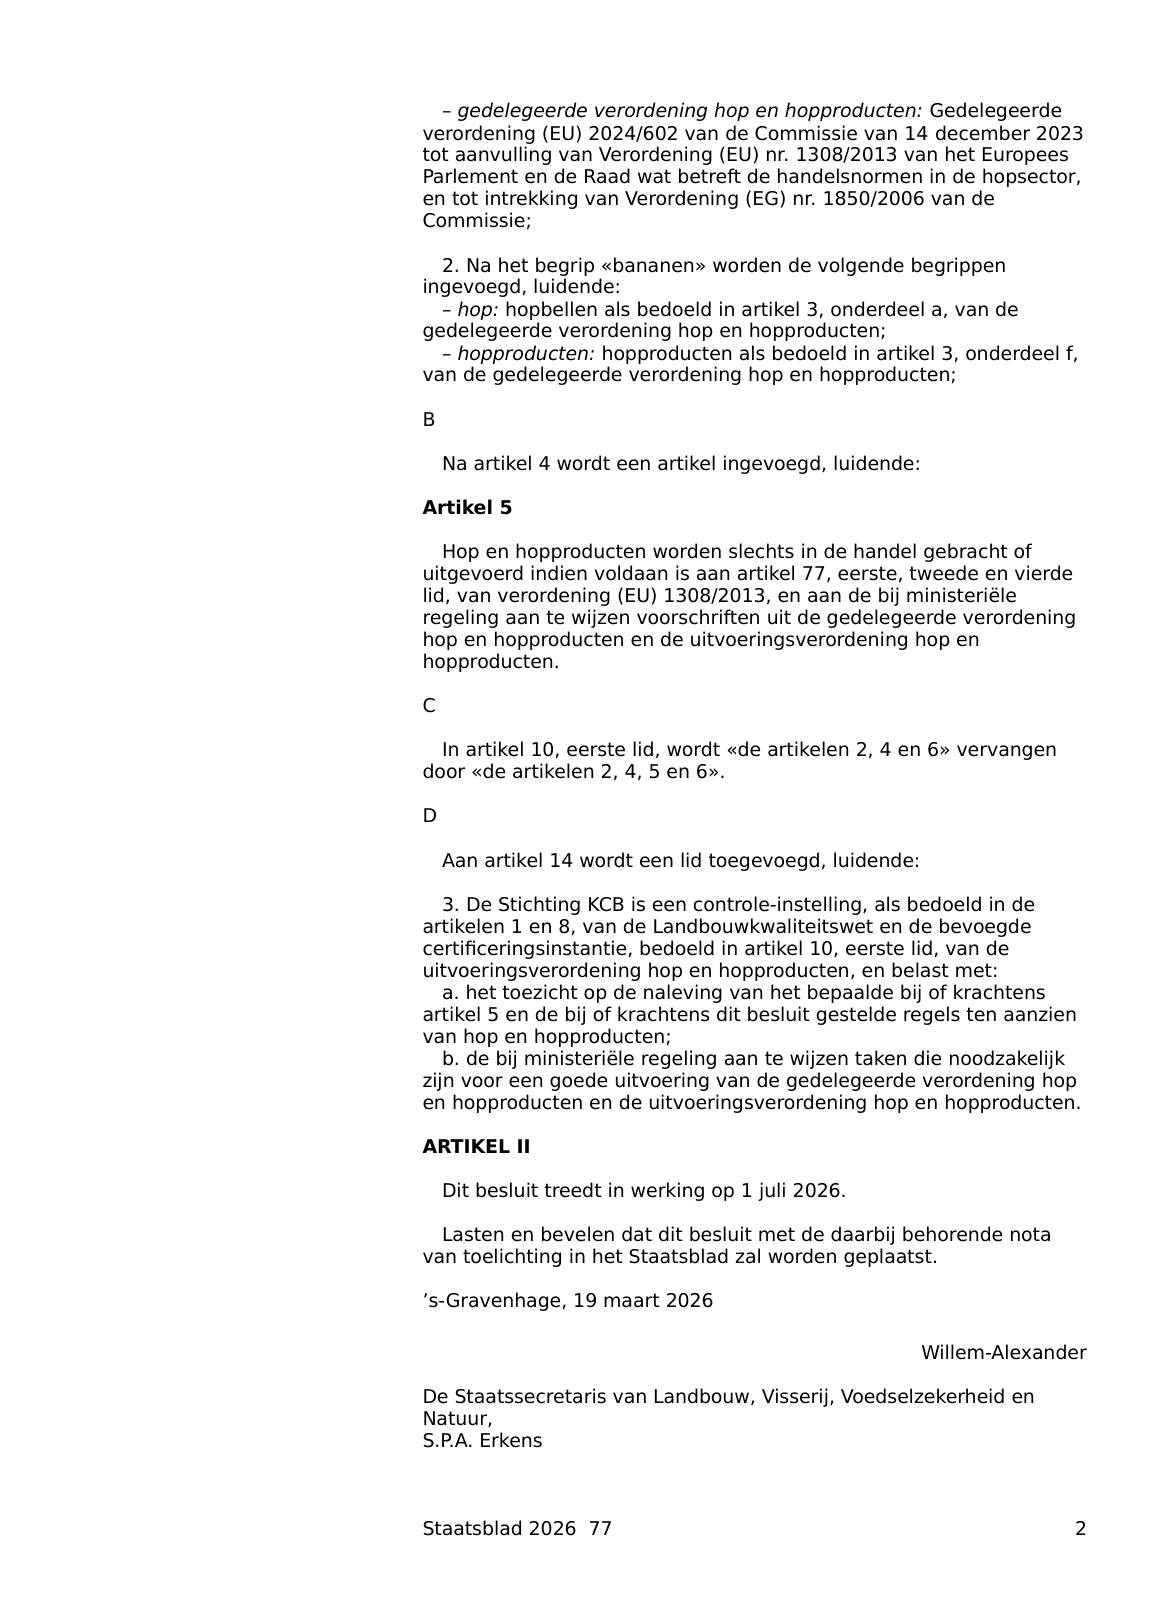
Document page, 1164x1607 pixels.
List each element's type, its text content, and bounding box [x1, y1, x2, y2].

text 3. De Stichting KCB is een controle-instelling, als bedoeld in de artikelen 1 en 8, van de Landbouwkwaliteitswet en de bevoegde certificeringsinstantie, bedoeld in artikel 10, eerste lid, van de uitvoeringsverordening hop en hopproducten, en belast met: [422, 894, 1087, 982]
text ’s-Gravenhage, 19 maart 2026 [422, 1290, 1087, 1312]
text Dit besluit treedt in werking op 1 juli 2026. [422, 1180, 1087, 1202]
text b. de bij ministeriële regeling aan te wijzen taken die noodzakelijk zijn voor een goede uitvoering van de gedelegeerde verordening hop en hopproducten en de uitvoeringsverordening hop en hopproducten. [422, 1048, 1087, 1113]
text – gedelegeerde verordening hop en hopproducten: Gedelegeerde verordening (EU) 2024/602 van de Commissie van 14 december 2023 tot aanvulling van Verordening (EU) nr. 1308/2013 van het Europees Parlement en de Raad wat betreft de handelsnormen in de hopsector, en tot intrekking van Verordening (EG) nr. 1850/2006 van de Commissie; [422, 100, 1087, 232]
text Hop en hopproducten worden slechts in de handel gebracht of uitgevoerd indien voldaan is aan artikel 77, eerste, tweede en vierde lid, van verordening (EU) 1308/2013, en aan de bij ministeriële regeling aan te wijzen voorschriften uit de gedelegeerde verordening hop en hopproducten en de uitvoeringsverordening hop en hopproducten. [422, 541, 1087, 673]
text Na artikel 4 wordt een artikel ingevoegd, luidende: [422, 453, 1087, 475]
text – hopproducten: hopproducten als bedoeld in artikel 3, onderdeel f, van de gedelegeerde verordening hop en hopproducten; [422, 342, 1087, 386]
text – hop: hopbellen als bedoeld in artikel 3, onderdeel a, van de gedelegeerde verordening hop en hopproducten; [422, 298, 1087, 342]
text a. het toezicht op de naleving van het bepaalde bij of krachtens artikel 5 en de bij of krachtens dit besluit gestelde regels ten aanzien van hop en hopproducten; [422, 982, 1087, 1048]
text In artikel 10, eerste lid, wordt «de artikelen 2, 4 en 6» vervangen door «de artikelen 2, 4, 5 en 6». [422, 739, 1087, 783]
text De Staatssecretaris van Landbouw, Visserij, Voedselzekerheid en Natuur, S.P.A. Erkens [422, 1386, 1087, 1452]
subtitle ARTIKEL II [422, 1136, 1087, 1158]
text 2. Na het begrip «bananen» worden de volgende begrippen ingevoegd, luidende: [422, 254, 1087, 298]
text D [422, 805, 1087, 827]
text B [422, 408, 1087, 431]
text Willem-Alexander [422, 1342, 1087, 1364]
text C [422, 695, 1087, 717]
text Lasten en bevelen dat dit besluit met de daarbij behorende nota van toelichting in het Staatsblad zal worden geplaatst. [422, 1224, 1087, 1268]
subtitle Artikel 5 [422, 497, 1087, 519]
text Aan artikel 14 wordt een lid toegevoegd, luidende: [422, 849, 1087, 872]
